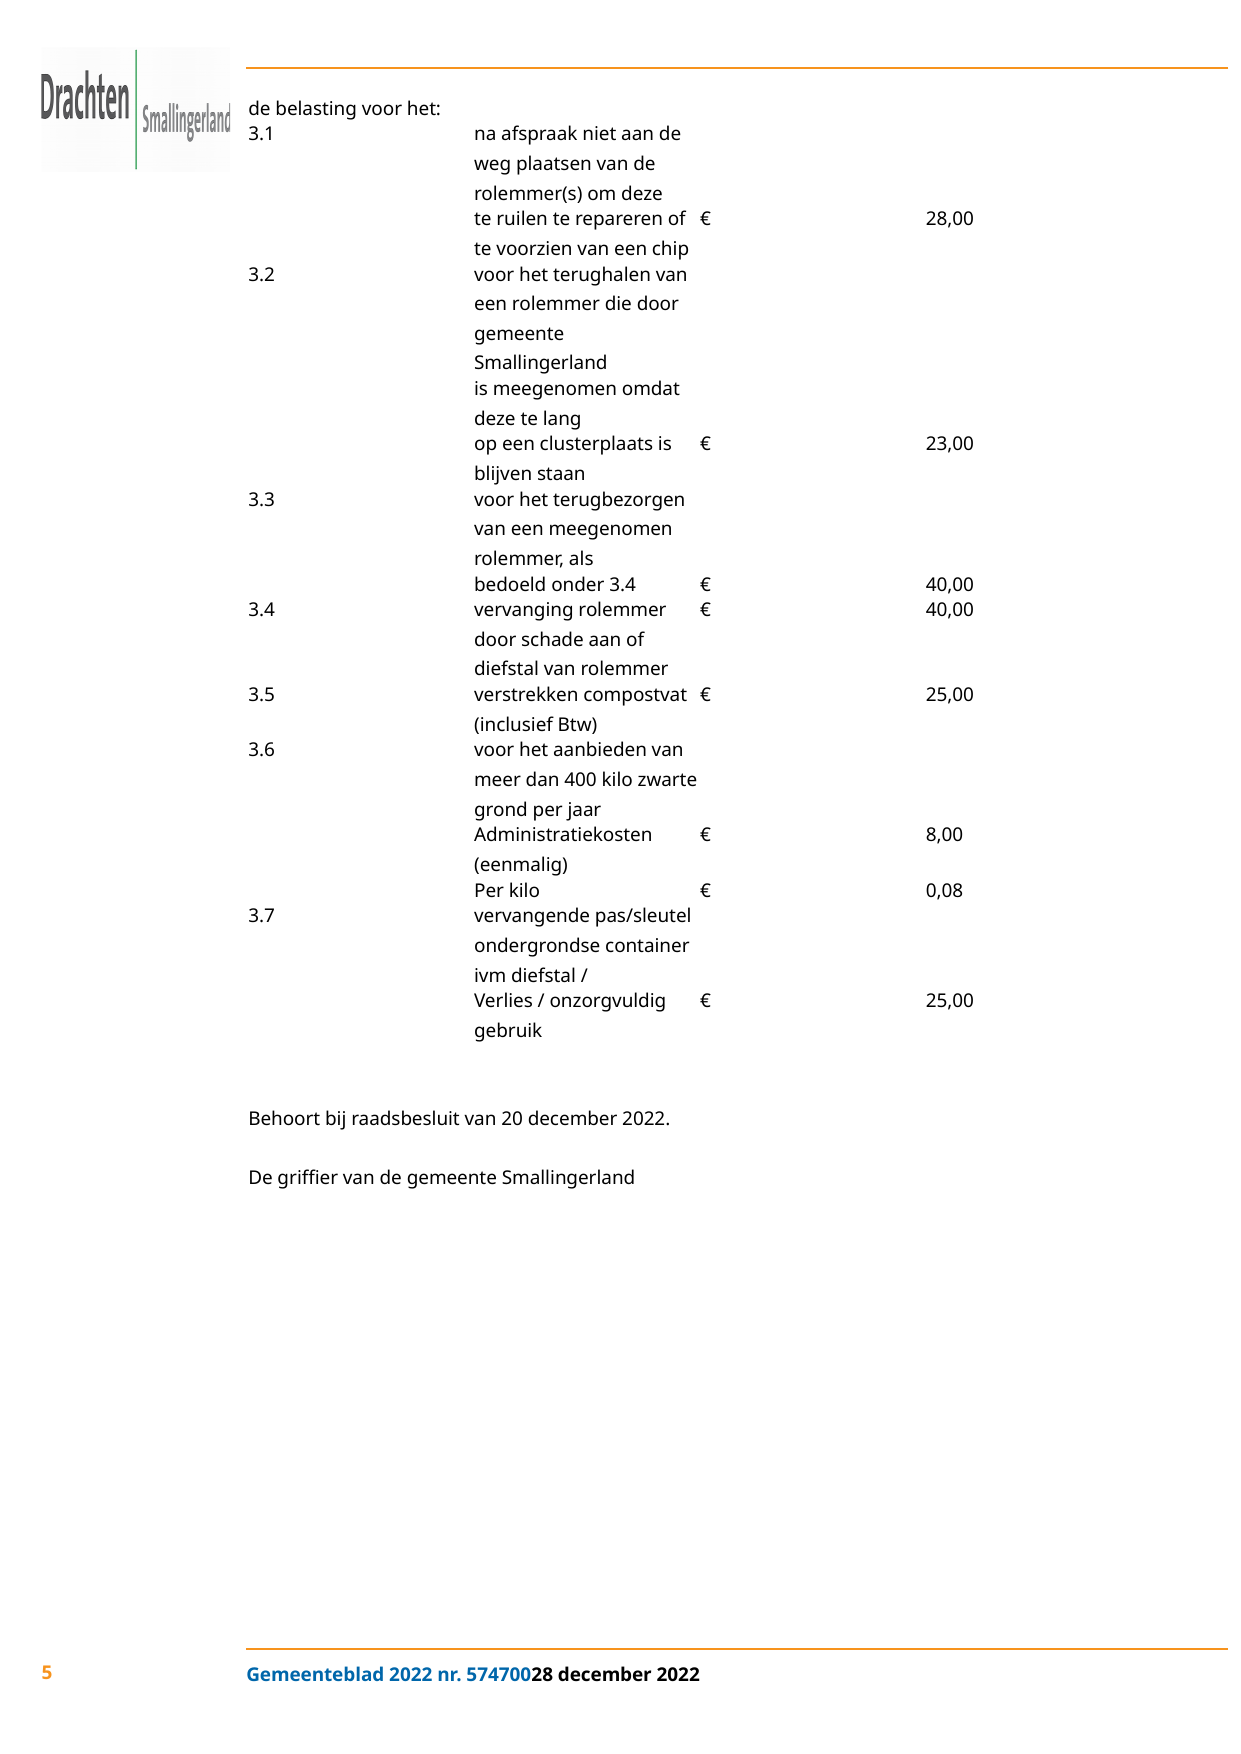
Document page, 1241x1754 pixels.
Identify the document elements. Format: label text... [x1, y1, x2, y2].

table_cell 8,00 [926, 822, 1152, 877]
table_cell [700, 95, 926, 121]
table_cell 3.1 [248, 121, 474, 205]
table_cell vervanging rolemmer door schade aan of diefstal van rolemmer [474, 596, 700, 681]
table_cell bedoeld onder 3.4 [474, 571, 700, 596]
table_cell Verlies / onzorgvuldig gebruik [474, 988, 700, 1043]
table_cell [700, 261, 926, 375]
table_cell [700, 737, 926, 822]
table_cell [248, 822, 474, 877]
table_cell Per kilo [474, 877, 700, 903]
table_cell [926, 486, 1152, 571]
table_cell [248, 988, 474, 1043]
table_cell [248, 877, 474, 903]
table_cell [700, 375, 926, 431]
table_cell na afspraak niet aan de weg plaatsen van de rolemmer(s) om deze [474, 121, 700, 205]
table_cell voor het terughalen van een rolemmer die door gemeente Smallingerland [474, 261, 700, 375]
table_cell € [700, 681, 926, 737]
table_cell 40,00 [926, 596, 1152, 681]
table_cell 3.5 [248, 681, 474, 737]
table_cell € [700, 205, 926, 261]
table_cell 3.3 [248, 486, 474, 571]
table_cell [700, 121, 926, 205]
table_cell te ruilen te repareren of te voorzien van een chip [474, 205, 700, 261]
picture [41, 47, 231, 172]
table_cell € [700, 431, 926, 486]
table_cell [926, 737, 1152, 822]
table_cell voor het aanbieden van meer dan 400 kilo zwarte grond per jaar [474, 737, 700, 822]
table_cell de belasting voor het: [248, 95, 700, 121]
table_cell op een clusterplaats is blijven staan [474, 431, 700, 486]
table_cell € [700, 988, 926, 1043]
table_cell [248, 205, 474, 261]
table_cell verstrekken compostvat (inclusief Btw) [474, 681, 700, 737]
table_cell 3.6 [248, 737, 474, 822]
table_cell 3.4 [248, 596, 474, 681]
table_cell 25,00 [926, 681, 1152, 737]
text Behoort bij raadsbesluit van 20 december 2022. [248, 1105, 1152, 1131]
table_cell 28,00 [926, 205, 1152, 261]
text De griffier van de gemeente Smallingerland [248, 1164, 1152, 1190]
table_cell [700, 903, 926, 987]
table_cell vervangende pas/sleutel ondergrondse container ivm diefstal / [474, 903, 700, 987]
table_cell € [700, 877, 926, 903]
table_cell [926, 95, 1152, 121]
table_cell [248, 571, 474, 596]
table_cell € [700, 596, 926, 681]
table_cell 23,00 [926, 431, 1152, 486]
table_cell voor het terugbezorgen van een meegenomen rolemmer, als [474, 486, 700, 571]
table_cell 3.7 [248, 903, 474, 987]
table_cell 3.2 [248, 261, 474, 375]
table_cell 40,00 [926, 571, 1152, 596]
table_cell [926, 903, 1152, 987]
table_cell [700, 486, 926, 571]
table_cell [926, 375, 1152, 431]
table_cell 0,08 [926, 877, 1152, 903]
table_cell € [700, 571, 926, 596]
table_cell [248, 375, 474, 431]
table_cell [248, 431, 474, 486]
table_cell [926, 121, 1152, 205]
table_cell 25,00 [926, 988, 1152, 1043]
table_cell € [700, 822, 926, 877]
table_cell Administratiekosten (eenmalig) [474, 822, 700, 877]
table_cell is meegenomen omdat deze te lang [474, 375, 700, 431]
table_cell [926, 261, 1152, 375]
